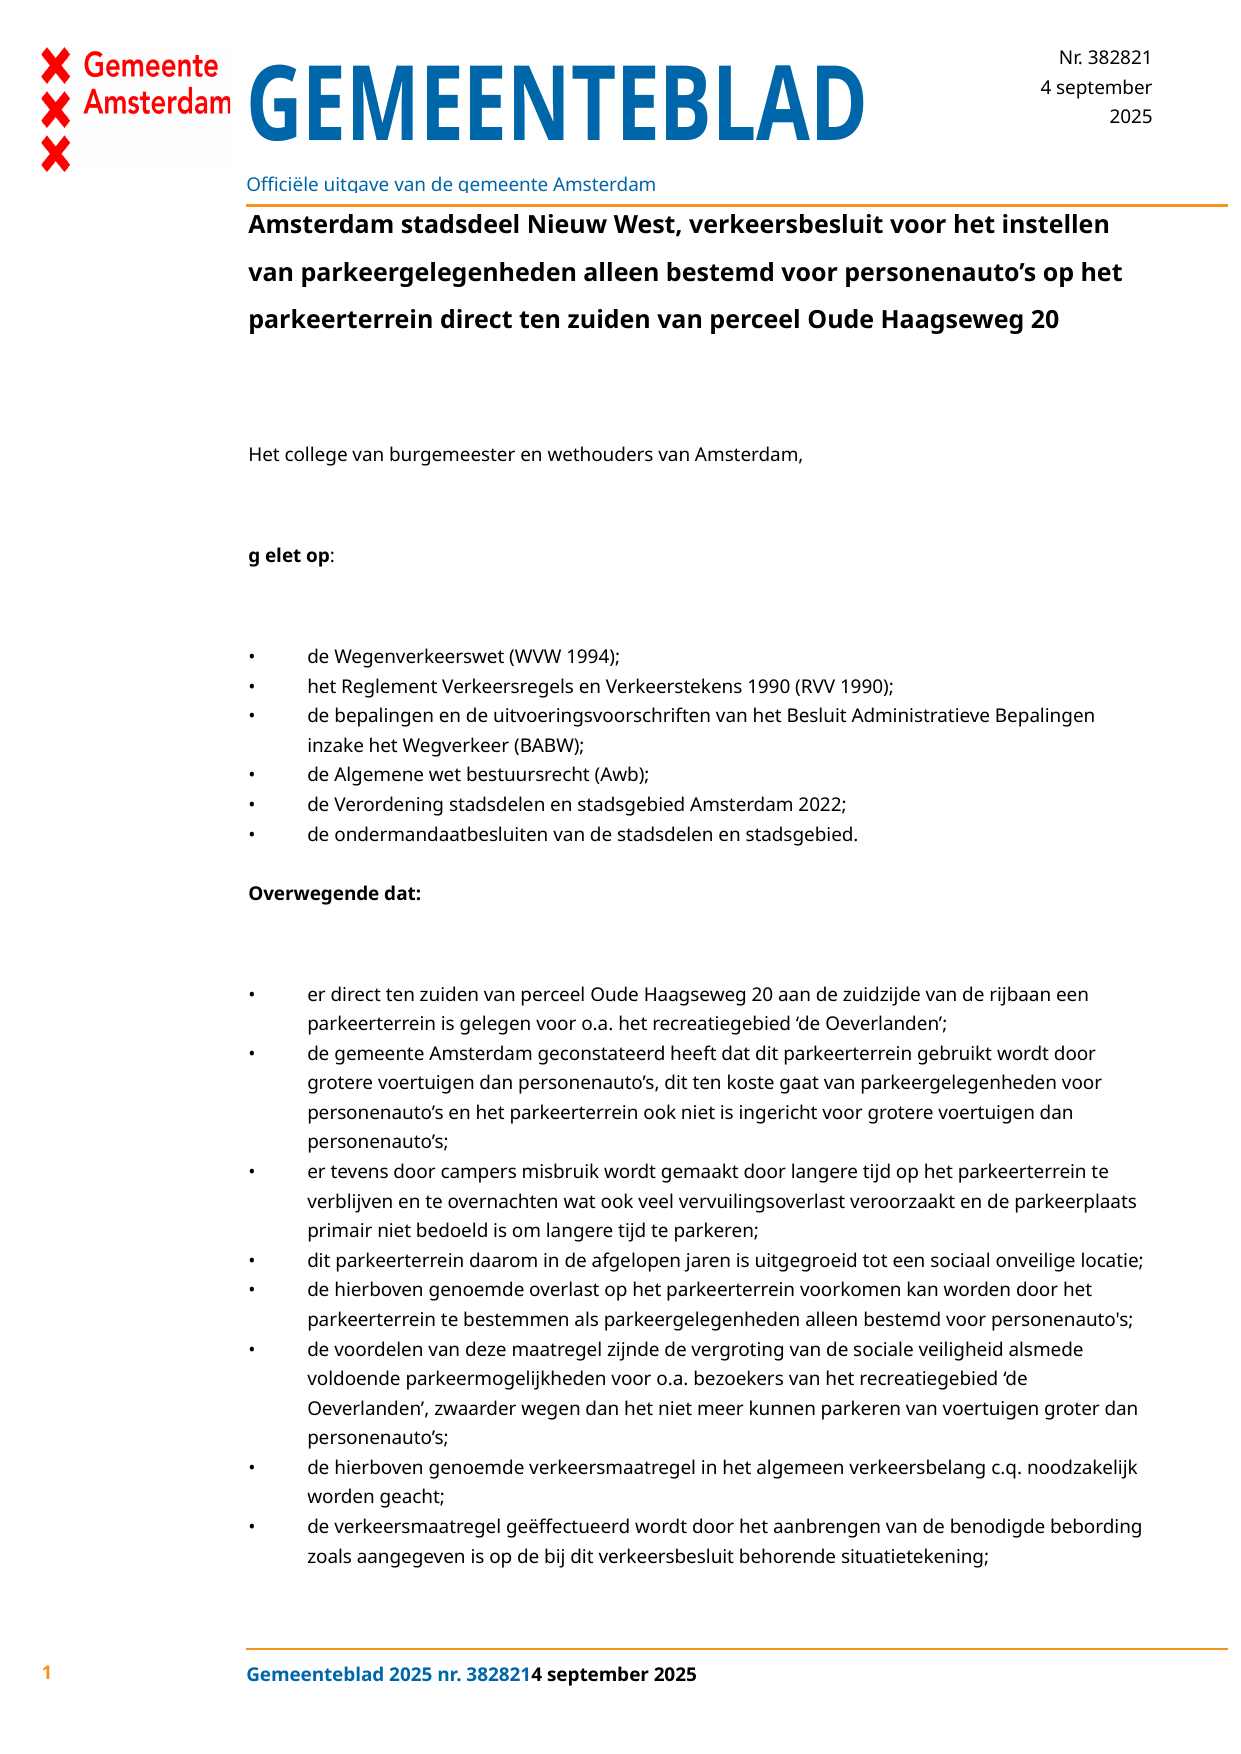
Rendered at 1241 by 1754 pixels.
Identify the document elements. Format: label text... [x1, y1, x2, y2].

text g elet op: [248, 542, 1152, 568]
list de verkeersmaatregel geëffectueerd wordt door het aanbrengen van de benodigde bebording zoals aangegeven is op de bij dit verkeersbesluit behorende situatietekening; [248, 1513, 1152, 1569]
list de hierboven genoemde verkeersmaatregel in het algemeen verkeersbelang c.q. noodzakelijk worden geacht; [248, 1454, 1152, 1509]
list dit parkeerterrein daarom in de afgelopen jaren is uitgegroeid tot een sociaal onveilige locatie; [248, 1247, 1152, 1273]
list de gemeente Amsterdam geconstateerd heeft dat dit parkeerterrein gebruikt wordt door grotere voertuigen dan personenauto’s, dit ten koste gaat van parkeergelegenheden voor personenauto’s en het parkeerterrein ook niet is ingericht voor grotere voertuigen dan personenauto’s; [248, 1040, 1152, 1154]
picture [41, 47, 231, 172]
list de Algemene wet bestuursrecht (Awb); [248, 762, 1152, 787]
list de voordelen van deze maatregel zijnde de vergroting van de sociale veiligheid alsmede voldoende parkeermogelijkheden voor o.a. bezoekers van het recreatiegebied ‘de Oeverlanden’, zwaarder wegen dan het niet meer kunnen parkeren van voertuigen groter dan personenauto’s; [248, 1336, 1152, 1450]
list de Verordening stadsdelen en stadsgebied Amsterdam 2022; [248, 791, 1152, 817]
text Het college van burgemeester en wethouders van Amsterdam, [248, 442, 1152, 467]
list het Reglement Verkeersregels en Verkeerstekens 1990 (RVV 1990); [248, 673, 1152, 699]
list er direct ten zuiden van perceel Oude Haagseweg 20 aan de zuidzijde van de rijbaan een parkeerterrein is gelegen voor o.a. het recreatiegebied ‘de Oeverlanden’; [248, 981, 1152, 1036]
text Overwegende dat: [248, 880, 1152, 906]
list de bepalingen en de uitvoeringsvoorschriften van het Besluit Administratieve Bepalingen inzake het Wegverkeer (BABW); [248, 702, 1152, 758]
list de Wegenverkeerswet (WVW 1994); [248, 643, 1152, 669]
list er tevens door campers misbruik wordt gemaakt door langere tijd op het parkeerterrein te verblijven en te overnachten wat ook veel vervuilingsoverlast veroorzaakt en de parkeerplaats primair niet bedoeld is om langere tijd te parkeren; [248, 1158, 1152, 1243]
list de hierboven genoemde overlast op het parkeerterrein voorkomen kan worden door het parkeerterrein te bestemmen als parkeergelegenheden alleen bestemd voor personenauto's; [248, 1277, 1152, 1332]
list de ondermandaatbesluiten van de stadsdelen en stadsgebied. [248, 821, 1152, 847]
text Amsterdam stadsdeel Nieuw West, verkeersbesluit voor het instellen van parkeergelegenheden alleen bestemd voor personenauto’s op het parkeerterrein direct ten zuiden van perceel Oude Haagseweg 20 [248, 207, 1152, 336]
